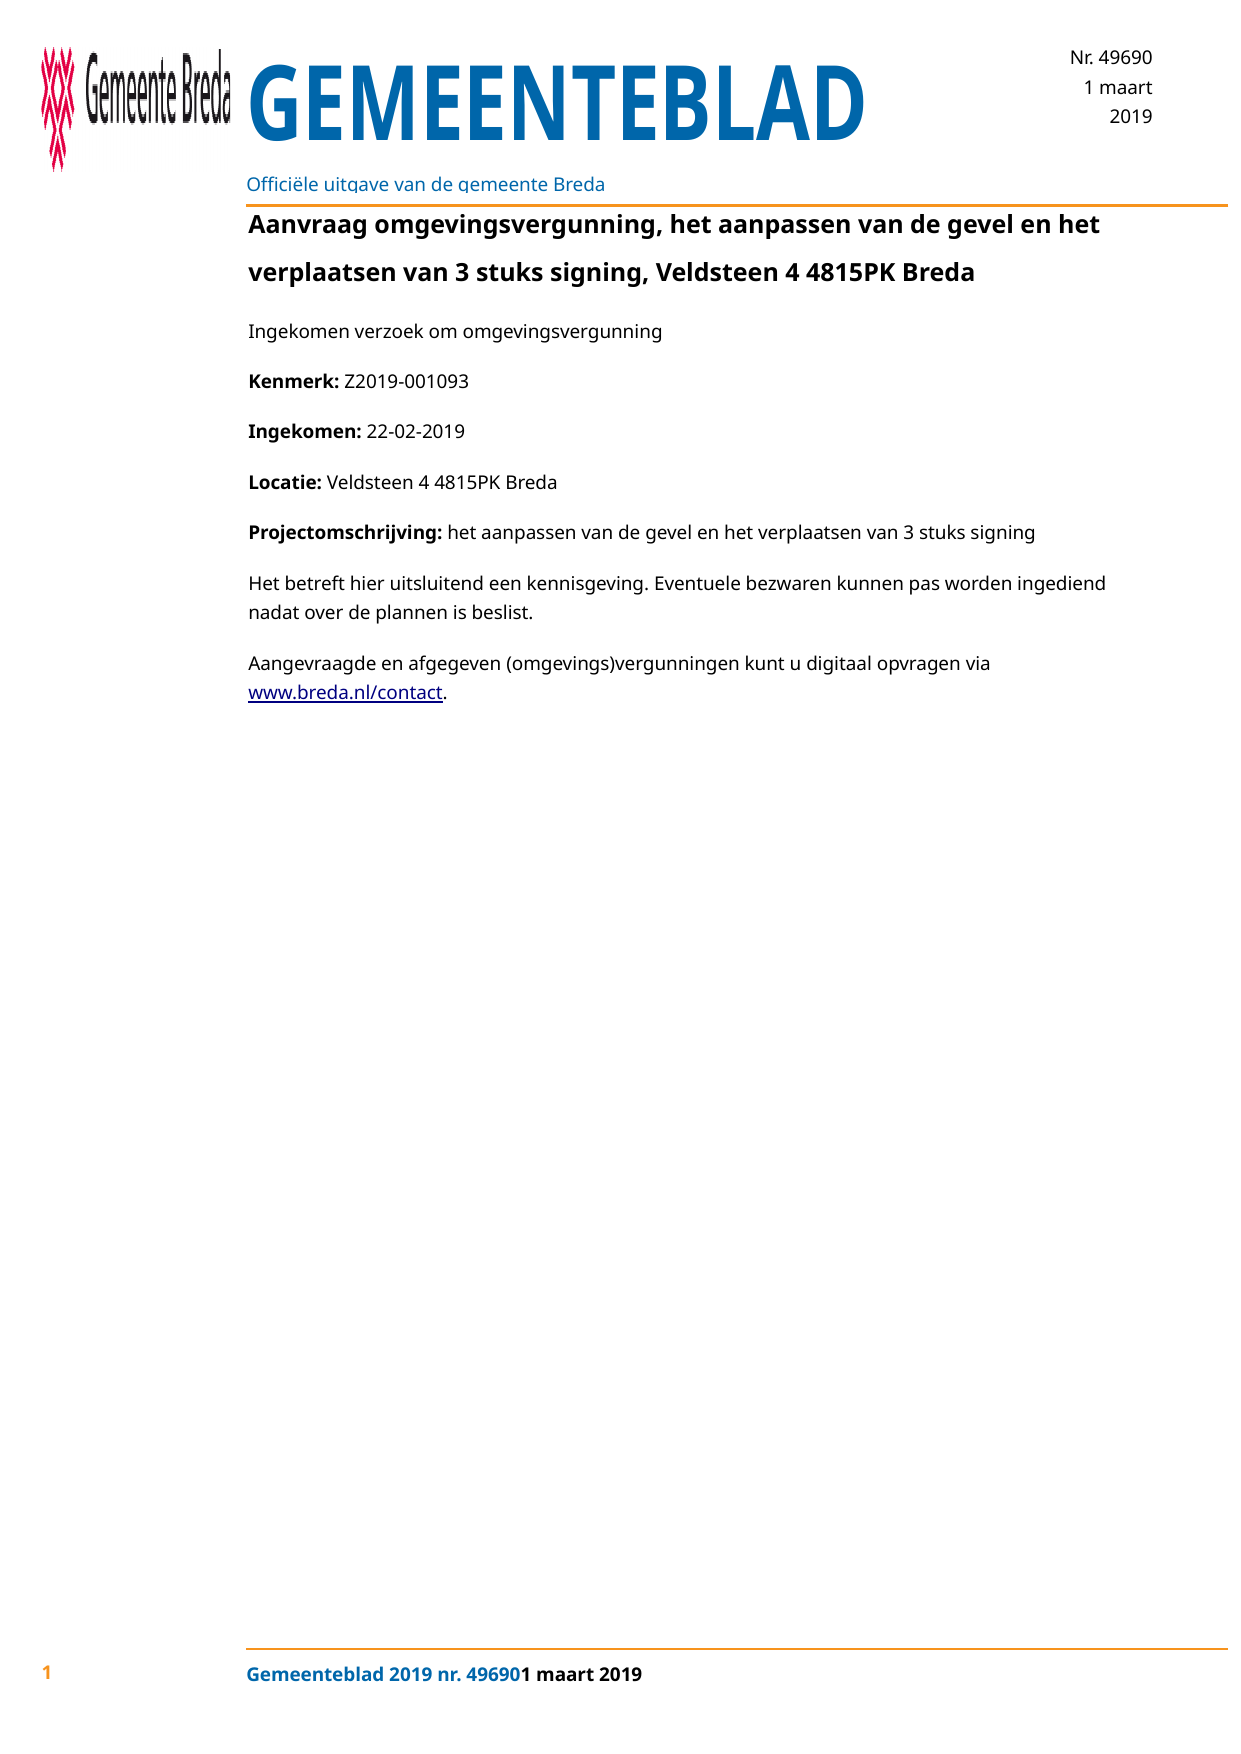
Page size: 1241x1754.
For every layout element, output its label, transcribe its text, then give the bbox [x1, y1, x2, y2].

text Projectomschrijving: het aanpassen van de gevel en het verplaatsen van 3 stuks signing [248, 519, 1152, 545]
text Kenmerk: Z2019-001093 [248, 368, 1152, 394]
text Aanvraag omgevingsvergunning, het aanpassen van de gevel en het verplaatsen van 3 stuks signing, Veldsteen 4 4815PK Breda [248, 207, 1152, 288]
text Locatie: Veldsteen 4 4815PK Breda [248, 469, 1152, 495]
text Aangevraagde en afgegeven (omgevings)vergunningen kunt u digitaal opvragen via www.breda.nl/contact. [248, 650, 1152, 705]
picture [41, 47, 231, 172]
text Ingekomen: 22-02-2019 [248, 419, 1152, 444]
text Het betreft hier uitsluitend een kennisgeving. Eventuele bezwaren kunnen pas worden ingediend nadat over de plannen is beslist. [248, 570, 1152, 625]
text Ingekomen verzoek om omgevingsvergunning [248, 318, 1152, 344]
